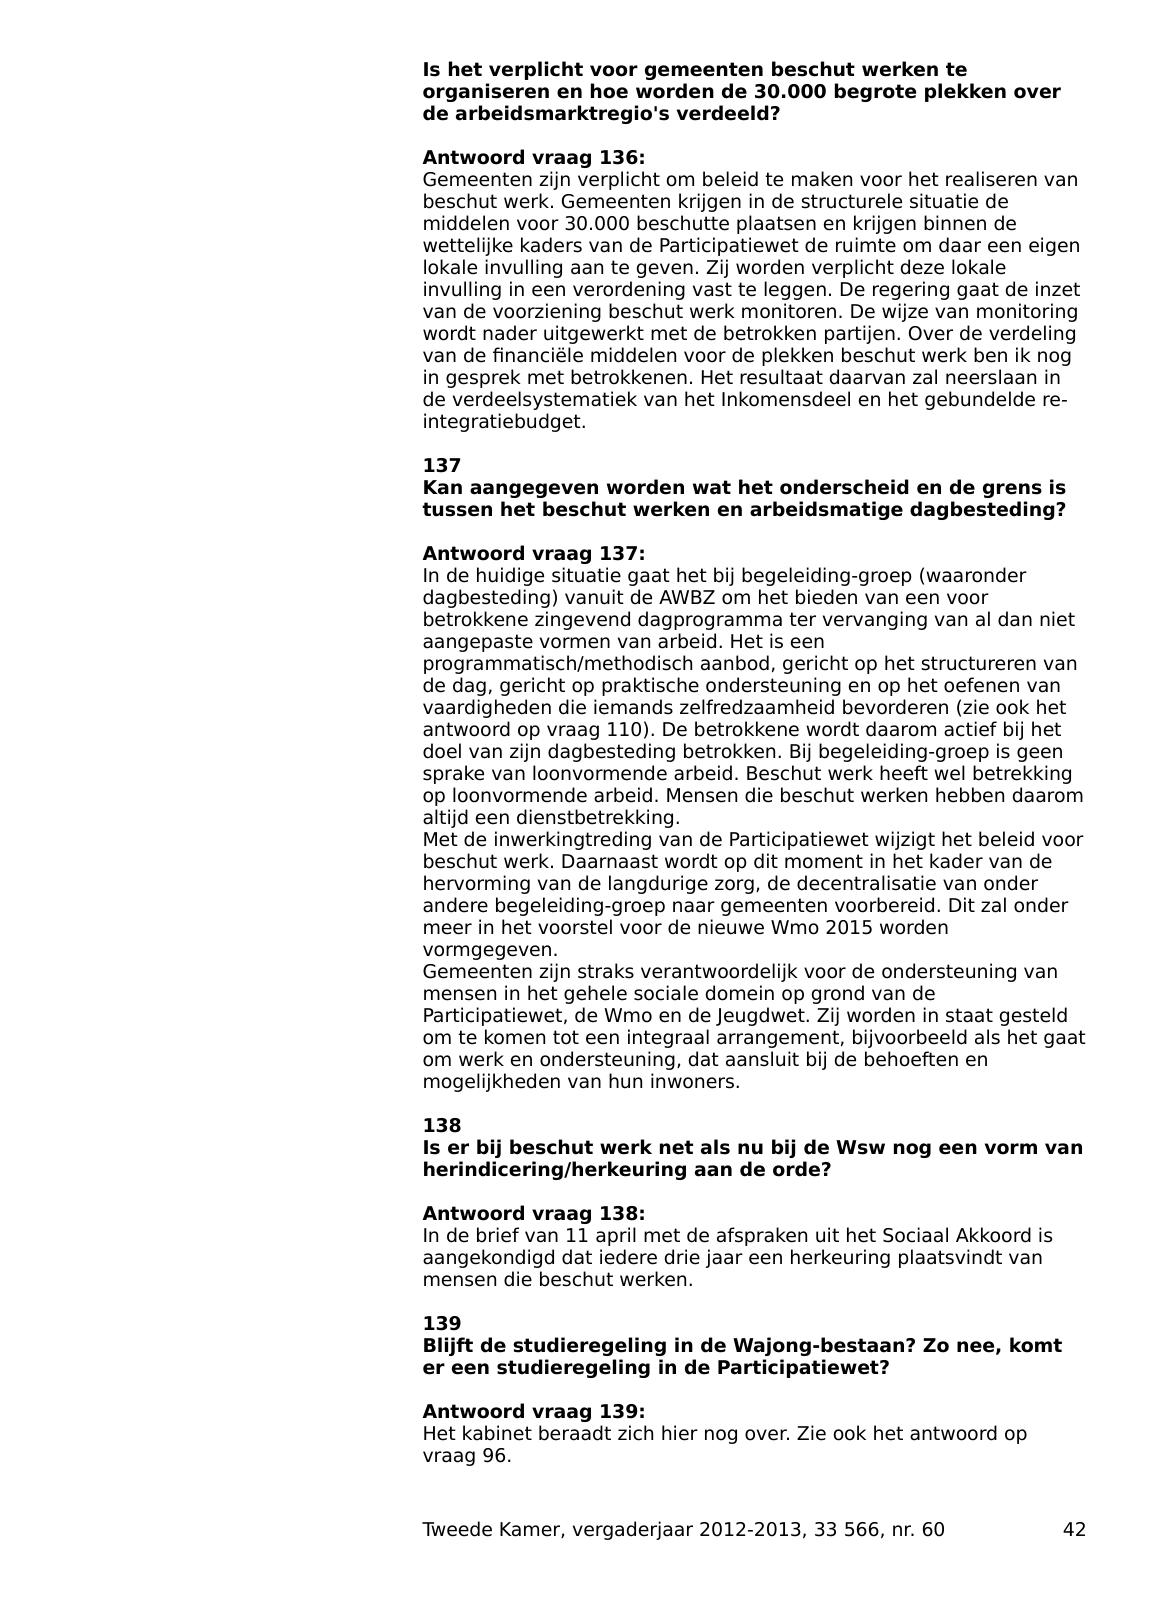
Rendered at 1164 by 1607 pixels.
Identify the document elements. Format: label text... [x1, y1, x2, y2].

text Antwoord vraag 137: [422, 543, 1087, 565]
text Gemeenten zijn straks verantwoordelijk voor de ondersteuning van mensen in het gehele sociale domein op grond van de Participatiewet, de Wmo en de Jeugdwet. Zij worden in staat gesteld om te komen tot een integraal arrangement, bijvoorbeeld als het gaat om werk en ondersteuning, dat aansluit bij de behoeften en mogelijkheden van hun inwoners. [422, 961, 1087, 1093]
text In de huidige situatie gaat het bij begeleiding-groep (waaronder dagbesteding) vanuit de AWBZ om het bieden van een voor betrokkene zingevend dagprogramma ter vervanging van al dan niet aangepaste vormen van arbeid. Het is een programmatisch/methodisch aanbod, gericht op het structureren van de dag, gericht op praktische ondersteuning en op het oefenen van vaardigheden die iemands zelfredzaamheid bevorderen (zie ook het antwoord op vraag 110). De betrokkene wordt daarom actief bij het doel van zijn dagbesteding betrokken. Bij begeleiding-groep is geen sprake van loonvormende arbeid. Beschut werk heeft wel betrekking op loonvormende arbeid. Mensen die beschut werken hebben daarom altijd een dienstbetrekking. [422, 565, 1087, 829]
text Antwoord vraag 139: [422, 1401, 1087, 1423]
text Het kabinet beraadt zich hier nog over. Zie ook het antwoord op vraag 96. [422, 1423, 1087, 1467]
text Met de inwerkingtreding van de Participatiewet wijzigt het beleid voor beschut werk. Daarnaast wordt op dit moment in het kader van de hervorming van de langdurige zorg, de decentralisatie van onder andere begeleiding-groep naar gemeenten voorbereid. Dit zal onder meer in het voorstel voor de nieuwe Wmo 2015 worden vormgegeven. [422, 829, 1087, 961]
text Blijft de studieregeling in de Wajong-bestaan? Zo nee, komt er een studieregeling in de Participatiewet? [422, 1335, 1087, 1379]
text 138 [422, 1115, 1087, 1137]
text Is het verplicht voor gemeenten beschut werken te organiseren en hoe worden de 30.000 begrote plekken over de arbeidsmarktregio's verdeeld? [422, 59, 1087, 125]
text Gemeenten zijn verplicht om beleid te maken voor het realiseren van beschut werk. Gemeenten krijgen in de structurele situatie de middelen voor 30.000 beschutte plaatsen en krijgen binnen de wettelijke kaders van de Participatiewet de ruimte om daar een eigen lokale invulling aan te geven. Zij worden verplicht deze lokale invulling in een verordening vast te leggen. De regering gaat de inzet van de voorziening beschut werk monitoren. De wijze van monitoring wordt nader uitgewerkt met de betrokken partijen. Over de verdeling van de financiële middelen voor de plekken beschut werk ben ik nog in gesprek met betrokkenen. Het resultaat daarvan zal neerslaan in de verdeelsystematiek van het Inkomensdeel en het gebundelde re-integratiebudget. [422, 169, 1087, 433]
text 139 [422, 1313, 1087, 1335]
text Kan aangegeven worden wat het onderscheid en de grens is tussen het beschut werken en arbeidsmatige dagbesteding? [422, 477, 1087, 521]
text Is er bij beschut werk net als nu bij de Wsw nog een vorm van herindicering/herkeuring aan de orde? [422, 1137, 1087, 1181]
text Antwoord vraag 138: [422, 1203, 1087, 1225]
text 137 [422, 455, 1087, 477]
text In de brief van 11 april met de afspraken uit het Sociaal Akkoord is aangekondigd dat iedere drie jaar een herkeuring plaatsvindt van mensen die beschut werken. [422, 1225, 1087, 1291]
text Antwoord vraag 136: [422, 147, 1087, 169]
